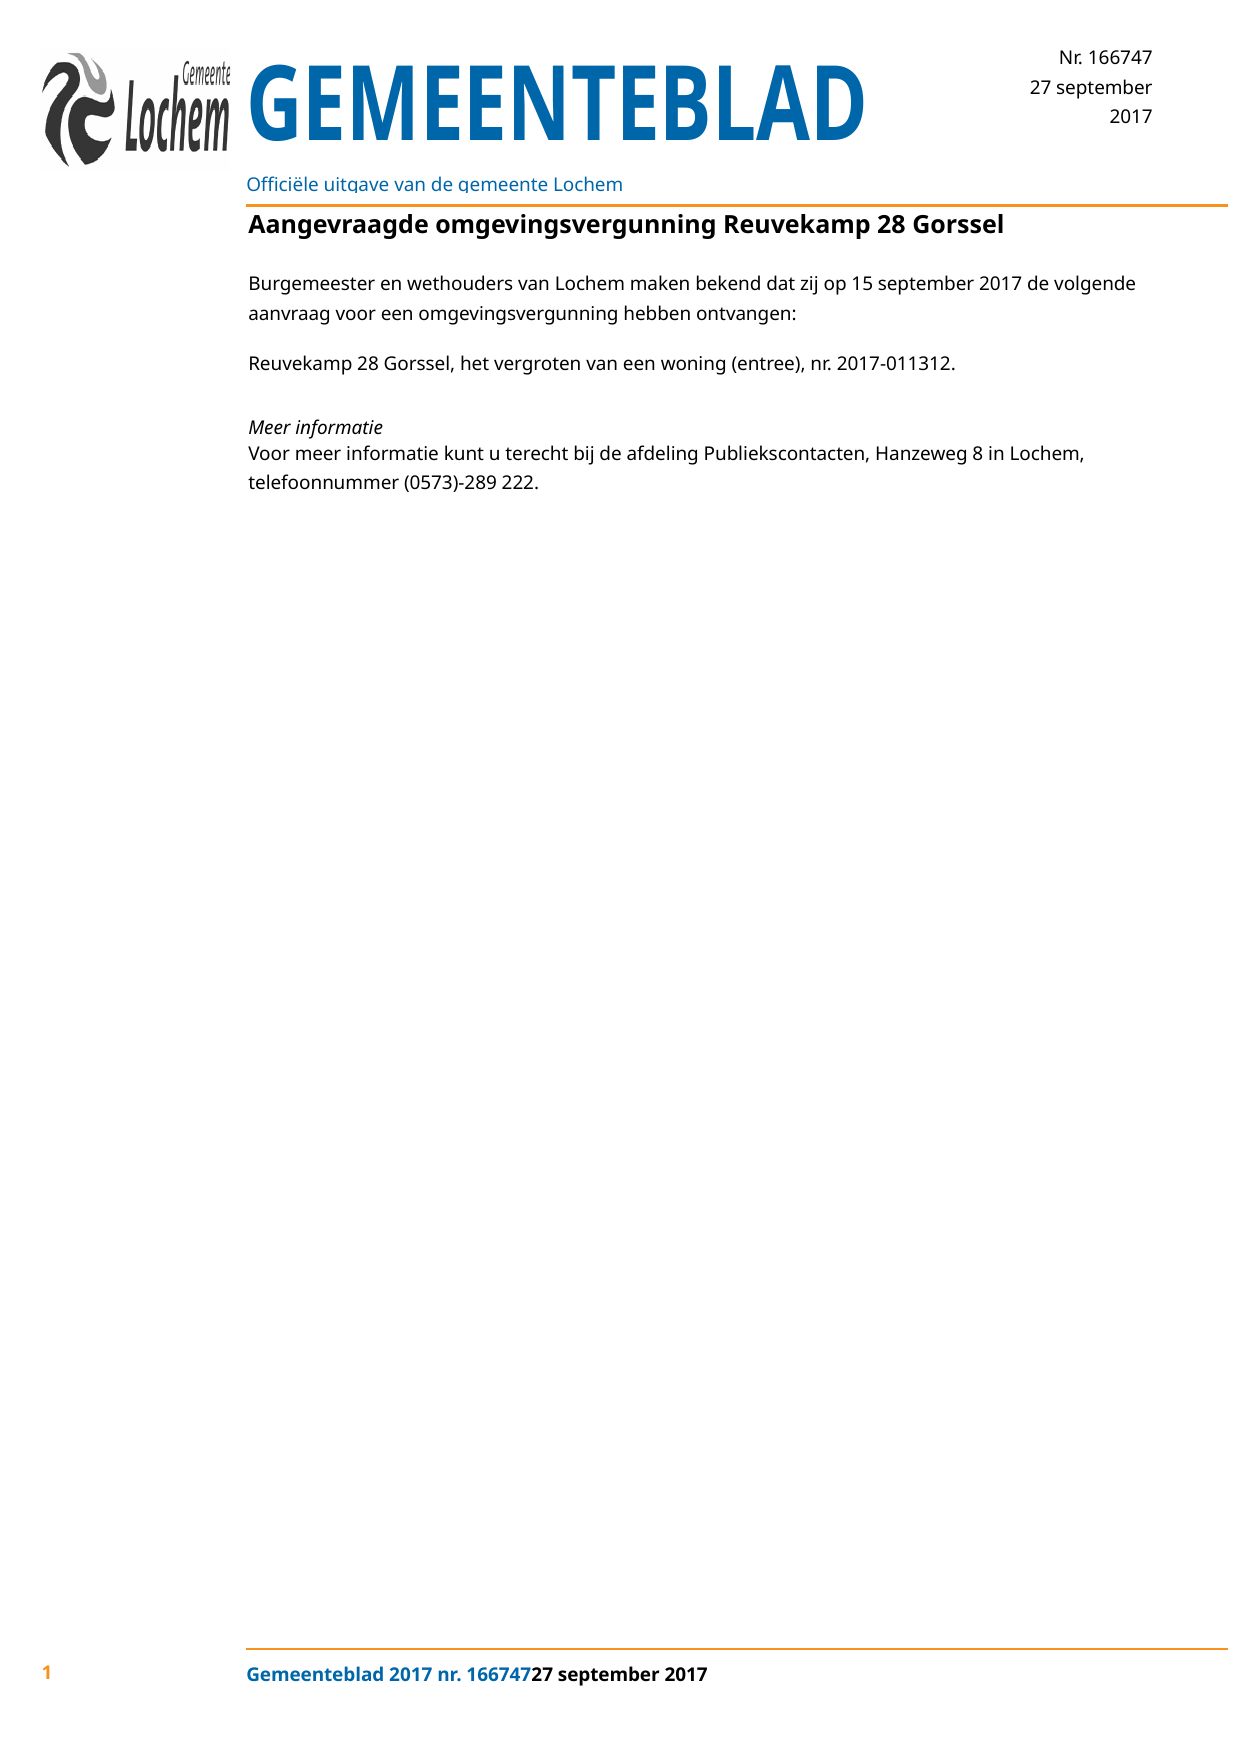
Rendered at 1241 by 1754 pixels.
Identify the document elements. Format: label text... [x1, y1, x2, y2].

text Burgemeester en wethouders van Lochem maken bekend dat zij op 15 september 2017 de volgende aanvraag voor een omgevingsvergunning hebben ontvangen: [248, 270, 1152, 326]
text Meer informatie [248, 414, 1152, 440]
picture [41, 47, 231, 172]
text Aangevraagde omgevingsvergunning Reuvekamp 28 Gorssel [248, 207, 1152, 241]
text Reuvekamp 28 Gorssel, het vergroten van een woning (entree), nr. 2017-011312. [248, 350, 1152, 376]
text Voor meer informatie kunt u terecht bij de afdeling Publiekscontacten, Hanzeweg 8 in Lochem, telefoonnummer (0573)-289 222. [248, 440, 1152, 495]
